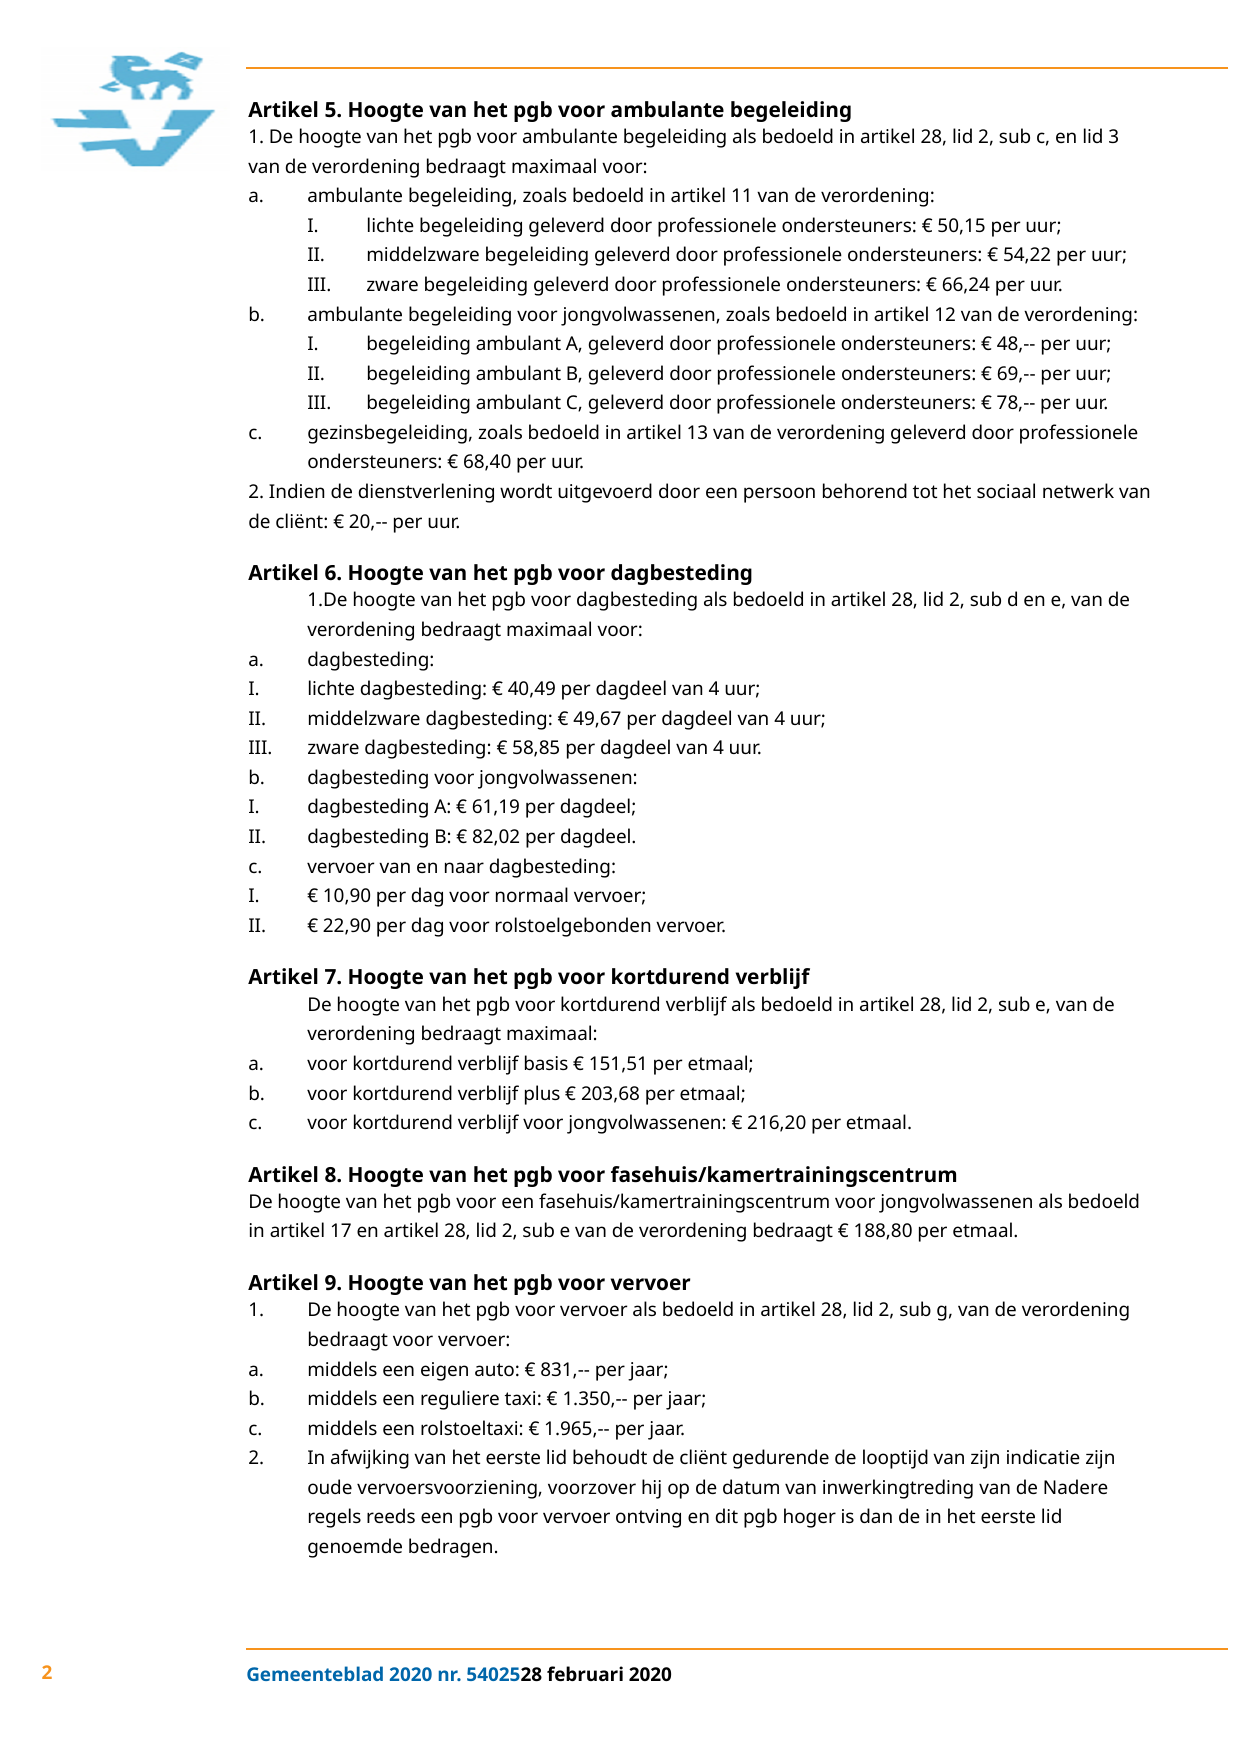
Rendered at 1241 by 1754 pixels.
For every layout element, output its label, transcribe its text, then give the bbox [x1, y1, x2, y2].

text Artikel 6. Hoogte van het pgb voor dagbesteding [248, 558, 1152, 587]
list 1.De hoogte van het pgb voor dagbesteding als bedoeld in artikel 28, lid 2, sub d en e, van de verordening bedraagt maximaal voor: [248, 587, 1152, 642]
list dagbesteding A: € 61,19 per dagdeel; [248, 794, 1152, 819]
list € 22,90 per dag voor rolstoelgebonden vervoer. [248, 912, 1152, 938]
list middelzware begeleiding geleverd door professionele ondersteuners: € 54,22 per uur; [307, 242, 1152, 267]
list middels een eigen auto: € 831,-- per jaar; [248, 1356, 1152, 1381]
list De hoogte van het pgb voor vervoer als bedoeld in artikel 28, lid 2, sub g, van de verordening bedraagt voor vervoer: [248, 1297, 1152, 1352]
list zware begeleiding geleverd door professionele ondersteuners: € 66,24 per uur. [307, 271, 1152, 297]
list De hoogte van het pgb voor kortdurend verblijf als bedoeld in artikel 28, lid 2, sub e, van de verordening bedraagt maximaal: [248, 991, 1152, 1046]
list lichte dagbesteding: € 40,49 per dagdeel van 4 uur; [248, 675, 1152, 701]
text Artikel 9. Hoogte van het pgb voor vervoer [248, 1268, 1152, 1297]
list begeleiding ambulant B, geleverd door professionele ondersteuners: € 69,-- per uur; [307, 360, 1152, 386]
list vervoer van en naar dagbesteding: [248, 853, 1152, 879]
list begeleiding ambulant A, geleverd door professionele ondersteuners: € 48,-- per uur; [307, 330, 1152, 356]
text Artikel 8. Hoogte van het pgb voor fasehuis/kamertrainingscentrum [248, 1160, 1152, 1188]
text De hoogte van het pgb voor een fasehuis/kamertrainingscentrum voor jongvolwassenen als bedoeld in artikel 17 en artikel 28, lid 2, sub e van de verordening bedraagt € 188,80 per etmaal. [248, 1188, 1152, 1243]
picture [41, 47, 231, 172]
text 1. De hoogte van het pgb voor ambulante begeleiding als bedoeld in artikel 28, lid 2, sub c, en lid 3 van de verordening bedraagt maximaal voor: [248, 123, 1152, 178]
list middels een reguliere taxi: € 1.350,-- per jaar; [248, 1385, 1152, 1411]
list zware dagbesteding: € 58,85 per dagdeel van 4 uur. [248, 734, 1152, 760]
list dagbesteding voor jongvolwassenen: [248, 764, 1152, 790]
list ambulante begeleiding, zoals bedoeld in artikel 11 van de verordening: [248, 182, 1152, 208]
list gezinsbegeleiding, zoals bedoeld in artikel 13 van de verordening geleverd door professionele ondersteuners: € 68,40 per uur. [248, 419, 1152, 474]
list middelzware dagbesteding: € 49,67 per dagdeel van 4 uur; [248, 705, 1152, 731]
list voor kortdurend verblijf voor jongvolwassenen: € 216,20 per etmaal. [248, 1109, 1152, 1135]
list begeleiding ambulant C, geleverd door professionele ondersteuners: € 78,-- per uur. [307, 389, 1152, 415]
text Artikel 7. Hoogte van het pgb voor kortdurend verblijf [248, 962, 1152, 991]
list voor kortdurend verblijf basis € 151,51 per etmaal; [248, 1050, 1152, 1076]
list In afwijking van het eerste lid behoudt de cliënt gedurende de looptijd van zijn indicatie zijn oude vervoersvoorziening, voorzover hij op de datum van inwerkingtreding van de Nadere regels reeds een pgb voor vervoer ontving en dit pgb hoger is dan de in het eerste lid genoemde bedragen. [248, 1444, 1152, 1559]
list lichte begeleiding geleverd door professionele ondersteuners: € 50,15 per uur; [307, 212, 1152, 238]
list ambulante begeleiding voor jongvolwassenen, zoals bedoeld in artikel 12 van de verordening: [248, 301, 1152, 326]
list middels een rolstoeltaxi: € 1.965,-- per jaar. [248, 1415, 1152, 1441]
list dagbesteding B: € 82,02 per dagdeel. [248, 823, 1152, 849]
list voor kortdurend verblijf plus € 203,68 per etmaal; [248, 1080, 1152, 1105]
text Artikel 5. Hoogte van het pgb voor ambulante begeleiding [248, 95, 1152, 123]
list dagbesteding: [248, 646, 1152, 672]
list € 10,90 per dag voor normaal vervoer; [248, 882, 1152, 908]
text 2. Indien de dienstverlening wordt uitgevoerd door een persoon behorend tot het sociaal netwerk van de cliënt: € 20,-- per uur. [248, 478, 1152, 533]
